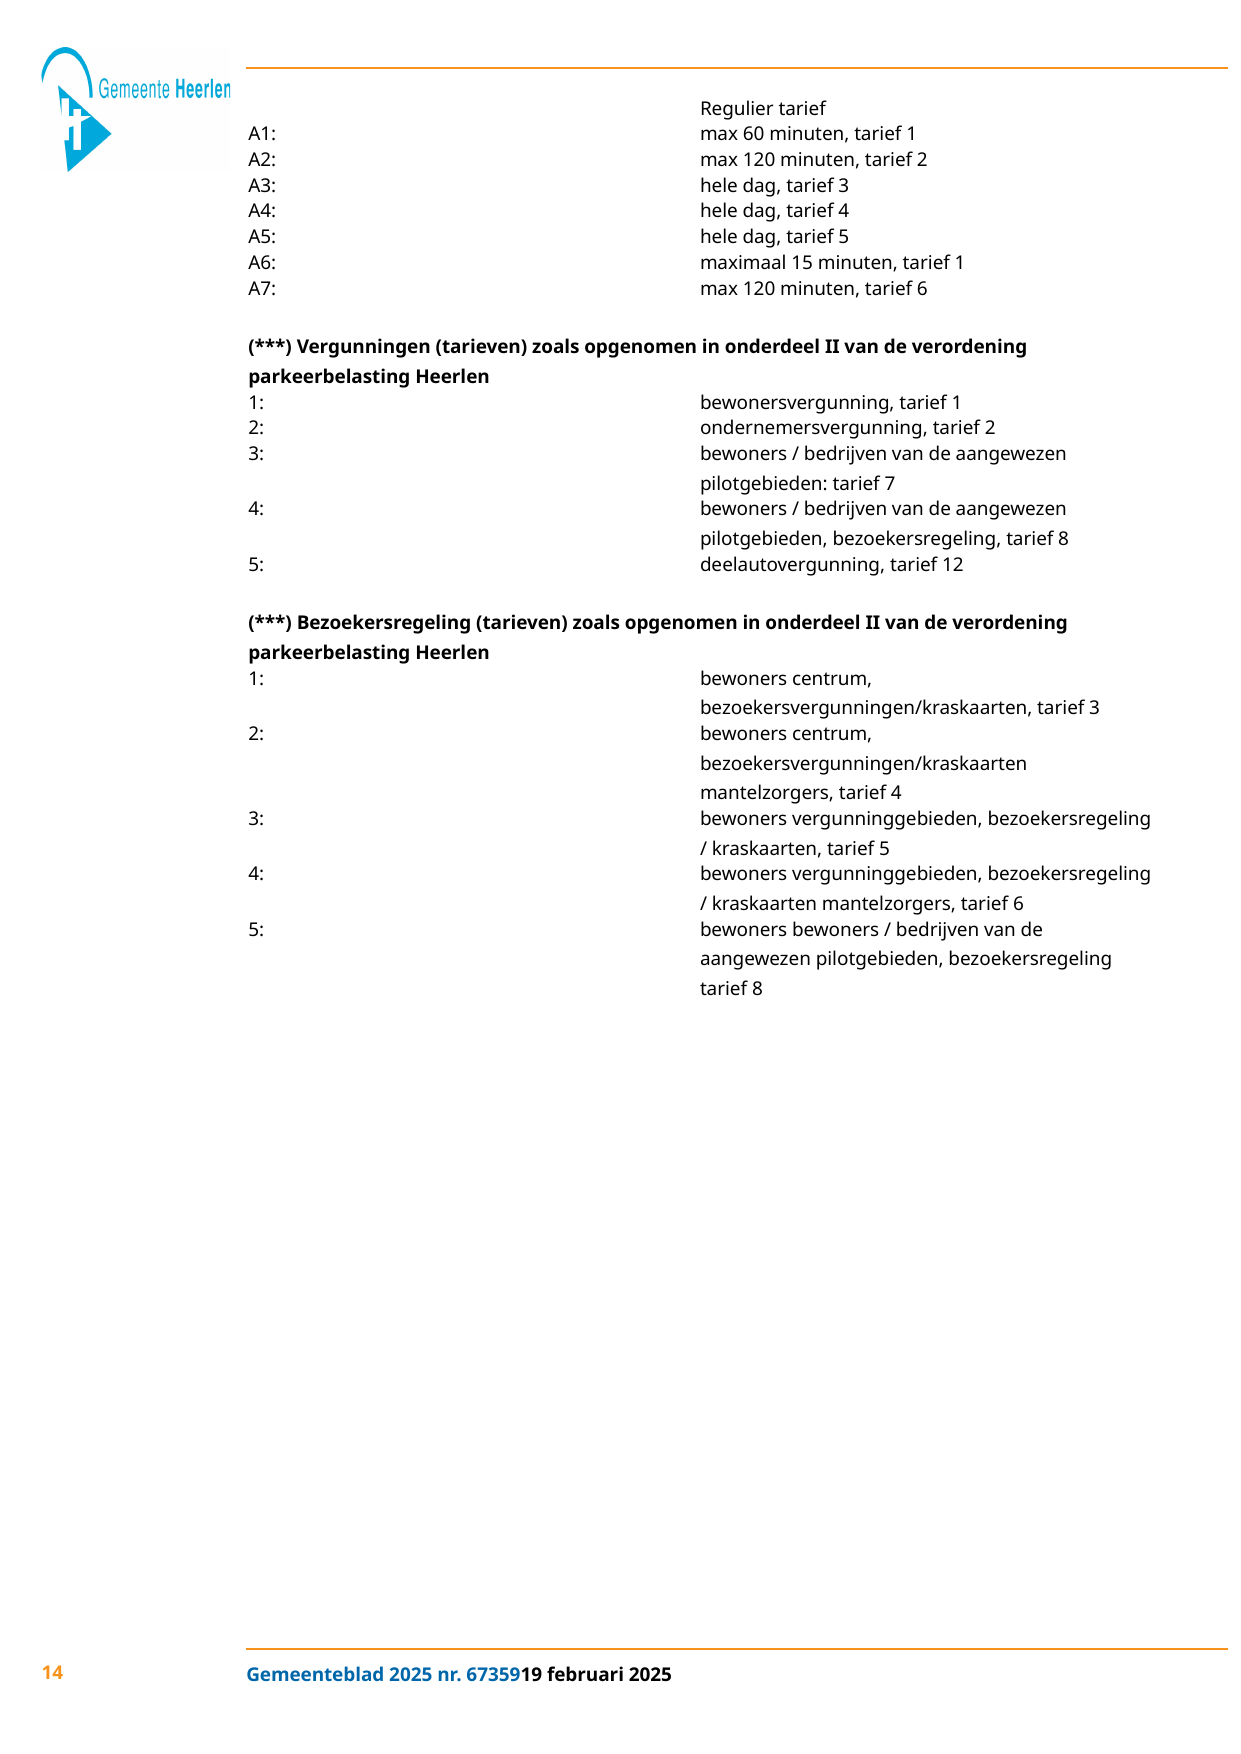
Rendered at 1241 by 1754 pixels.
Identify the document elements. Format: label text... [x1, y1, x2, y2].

table_cell max 60 minuten, tarief 1 [700, 121, 1152, 146]
table_cell bewoners / bedrijven van de aangewezen pilotgebieden, bezoekersregeling, tarief 8 [700, 496, 1152, 551]
table_cell hele dag, tarief 4 [700, 198, 1152, 223]
table_cell A1: [248, 121, 700, 146]
picture [41, 47, 231, 172]
table_cell max 120 minuten, tarief 6 [700, 275, 1152, 301]
table_cell bewonersvergunning, tarief 1 [700, 389, 1152, 414]
table_header (***) Vergunningen (tarieven) zoals opgenomen in onderdeel II van de verordening parkeerbelasting Heerlen [248, 334, 1152, 389]
table_cell bewoners vergunninggebieden, bezoekersregeling / kraskaarten mantelzorgers, tarief 6 [700, 860, 1152, 916]
table_cell max 120 minuten, tarief 2 [700, 146, 1152, 172]
table_cell bewoners / bedrijven van de aangewezen pilotgebieden: tarief 7 [700, 440, 1152, 496]
table_cell A2: [248, 146, 700, 172]
table_cell 1: [248, 389, 700, 414]
table_cell A6: [248, 249, 700, 275]
picture [41, 47, 59, 70]
table_cell bewoners vergunninggebieden, bezoekersregeling / kraskaarten, tarief 5 [700, 805, 1152, 860]
table_cell A5: [248, 224, 700, 249]
table_cell 4: [248, 496, 700, 551]
table_cell [248, 95, 700, 121]
table_cell 3: [248, 440, 700, 496]
table_cell A7: [248, 275, 700, 301]
table_cell A3: [248, 172, 700, 198]
table_cell 5: [248, 551, 700, 577]
table_cell 3: [248, 805, 700, 860]
table_cell bewoners centrum, bezoekersvergunningen/kraskaarten, tarief 3 [700, 665, 1152, 720]
table_header (***) Bezoekersregeling (tarieven) zoals opgenomen in onderdeel II van de verordening parkeerbelasting Heerlen [248, 610, 1152, 665]
table_cell maximaal 15 minuten, tarief 1 [700, 249, 1152, 275]
table_cell 5: [248, 916, 700, 1001]
table_cell bewoners bewoners / bedrijven van de aangewezen pilotgebieden, bezoekersregeling tarief 8 [700, 916, 1152, 1001]
table_cell 1: [248, 665, 700, 720]
table_cell Regulier tarief [700, 95, 1152, 121]
table_cell hele dag, tarief 5 [700, 224, 1152, 249]
table_cell ondernemersvergunning, tarief 2 [700, 415, 1152, 440]
table_cell deelautovergunning, tarief 12 [700, 551, 1152, 577]
table_cell 2: [248, 720, 700, 805]
table_cell 4: [248, 860, 700, 916]
table_cell hele dag, tarief 3 [700, 172, 1152, 198]
table_cell bewoners centrum, bezoekersvergunningen/kraskaarten mantelzorgers, tarief 4 [700, 720, 1152, 805]
table_cell A4: [248, 198, 700, 223]
table_cell 2: [248, 415, 700, 440]
